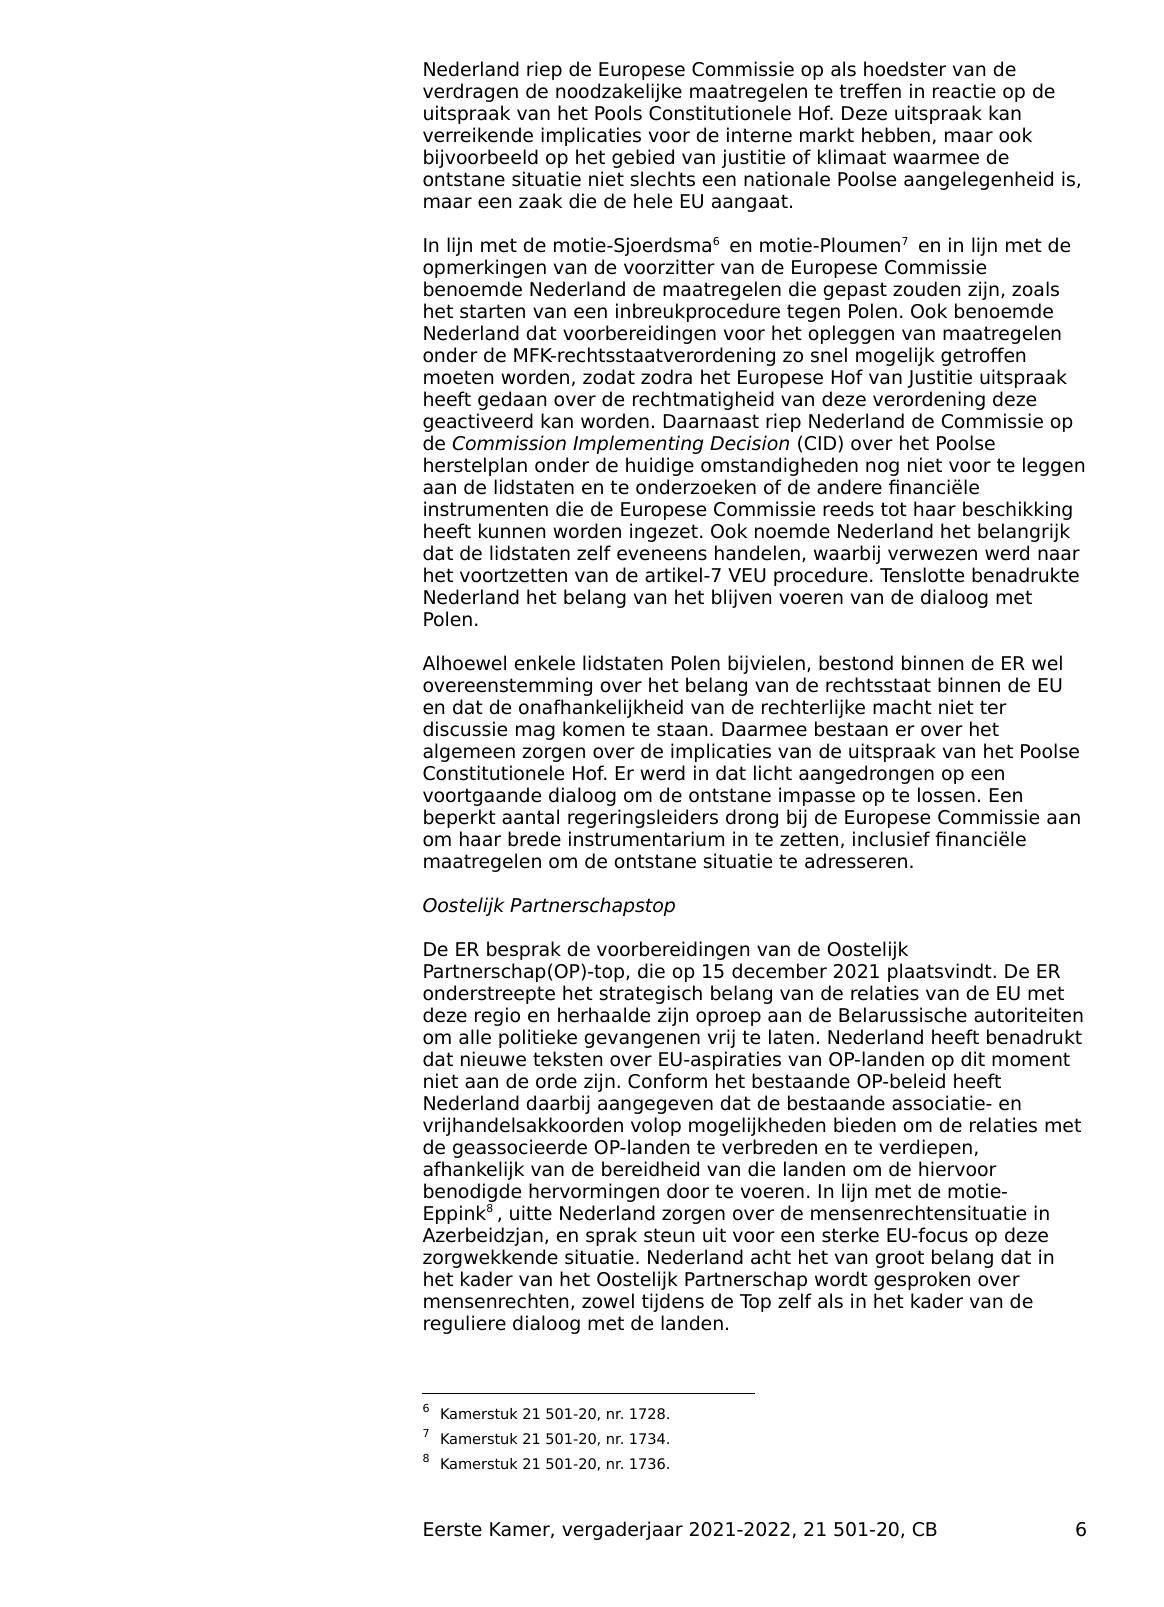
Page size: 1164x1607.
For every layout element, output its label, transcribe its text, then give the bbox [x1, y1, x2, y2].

text Nederland riep de Europese Commissie op als hoedster van de verdragen de noodzakelijke maatregelen te treffen in reactie op de uitspraak van het Pools Constitutionele Hof. Deze uitspraak kan verreikende implicaties voor de interne markt hebben, maar ook bijvoorbeeld op het gebied van justitie of klimaat waarmee de ontstane situatie niet slechts een nationale Poolse aangelegenheid is, maar een zaak die de hele EU aangaat. [422, 59, 1087, 213]
text Kamerstuk 21 501-20, nr. 1734. [422, 1427, 1087, 1449]
text De ER besprak de voorbereidingen van de Oostelijk Partnerschap(OP)-top, die op 15 december 2021 plaatsvindt. De ER onderstreepte het strategisch belang van de relaties van de EU met deze regio en herhaalde zijn oproep aan de Belarussische autoriteiten om alle politieke gevangenen vrij te laten. Nederland heeft benadrukt dat nieuwe teksten over EU-aspiraties van OP-landen op dit moment niet aan de orde zijn. Conform het bestaande OP-beleid heeft Nederland daarbij aangegeven dat de bestaande associatie- en vrijhandelsakkoorden volop mogelijkheden bieden om de relaties met de geassocieerde OP-landen te verbreden en te verdiepen, afhankelijk van de bereidheid van die landen om de hiervoor benodigde hervormingen door te voeren. In lijn met de motie-Eppink, uitte Nederland zorgen over de mensenrechtensituatie in Azerbeidzjan, en sprak steun uit voor een sterke EU-focus op deze zorgwekkende situatie. Nederland acht het van groot belang dat in het kader van het Oostelijk Partnerschap wordt gesproken over mensenrechten, zowel tijdens de Top zelf als in het kader van de reguliere dialoog met de landen. [422, 939, 1087, 1335]
text In lijn met de motie-Sjoerdsma en motie-Ploumen en in lijn met de opmerkingen van de voorzitter van de Europese Commissie benoemde Nederland de maatregelen die gepast zouden zijn, zoals het starten van een inbreukprocedure tegen Polen. Ook benoemde Nederland dat voorbereidingen voor het opleggen van maatregelen onder de MFK-rechtsstaatverordening zo snel mogelijk getroffen moeten worden, zodat zodra het Europese Hof van Justitie uitspraak heeft gedaan over de rechtmatigheid van deze verordening deze geactiveerd kan worden. Daarnaast riep Nederland de Commissie op de Commission Implementing Decision (CID) over het Poolse herstelplan onder de huidige omstandigheden nog niet voor te leggen aan de lidstaten en te onderzoeken of de andere financiële instrumenten die de Europese Commissie reeds tot haar beschikking heeft kunnen worden ingezet. Ook noemde Nederland het belangrijk dat de lidstaten zelf eveneens handelen, waarbij verwezen werd naar het voortzetten van de artikel-7 VEU procedure. Tenslotte benadrukte Nederland het belang van het blijven voeren van de dialoog met Polen. [422, 235, 1087, 631]
text Kamerstuk 21 501-20, nr. 1736. [422, 1452, 1087, 1474]
text Kamerstuk 21 501-20, nr. 1728. [422, 1402, 1087, 1424]
subtitle Oostelijk Partnerschapstop [422, 895, 1087, 917]
text Alhoewel enkele lidstaten Polen bijvielen, bestond binnen de ER wel overeenstemming over het belang van de rechtsstaat binnen de EU en dat de onafhankelijkheid van de rechterlijke macht niet ter discussie mag komen te staan. Daarmee bestaan er over het algemeen zorgen over de implicaties van de uitspraak van het Poolse Constitutionele Hof. Er werd in dat licht aangedrongen op een voortgaande dialoog om de ontstane impasse op te lossen. Een beperkt aantal regeringsleiders drong bij de Europese Commissie aan om haar brede instrumentarium in te zetten, inclusief financiële maatregelen om de ontstane situatie te adresseren. [422, 653, 1087, 873]
